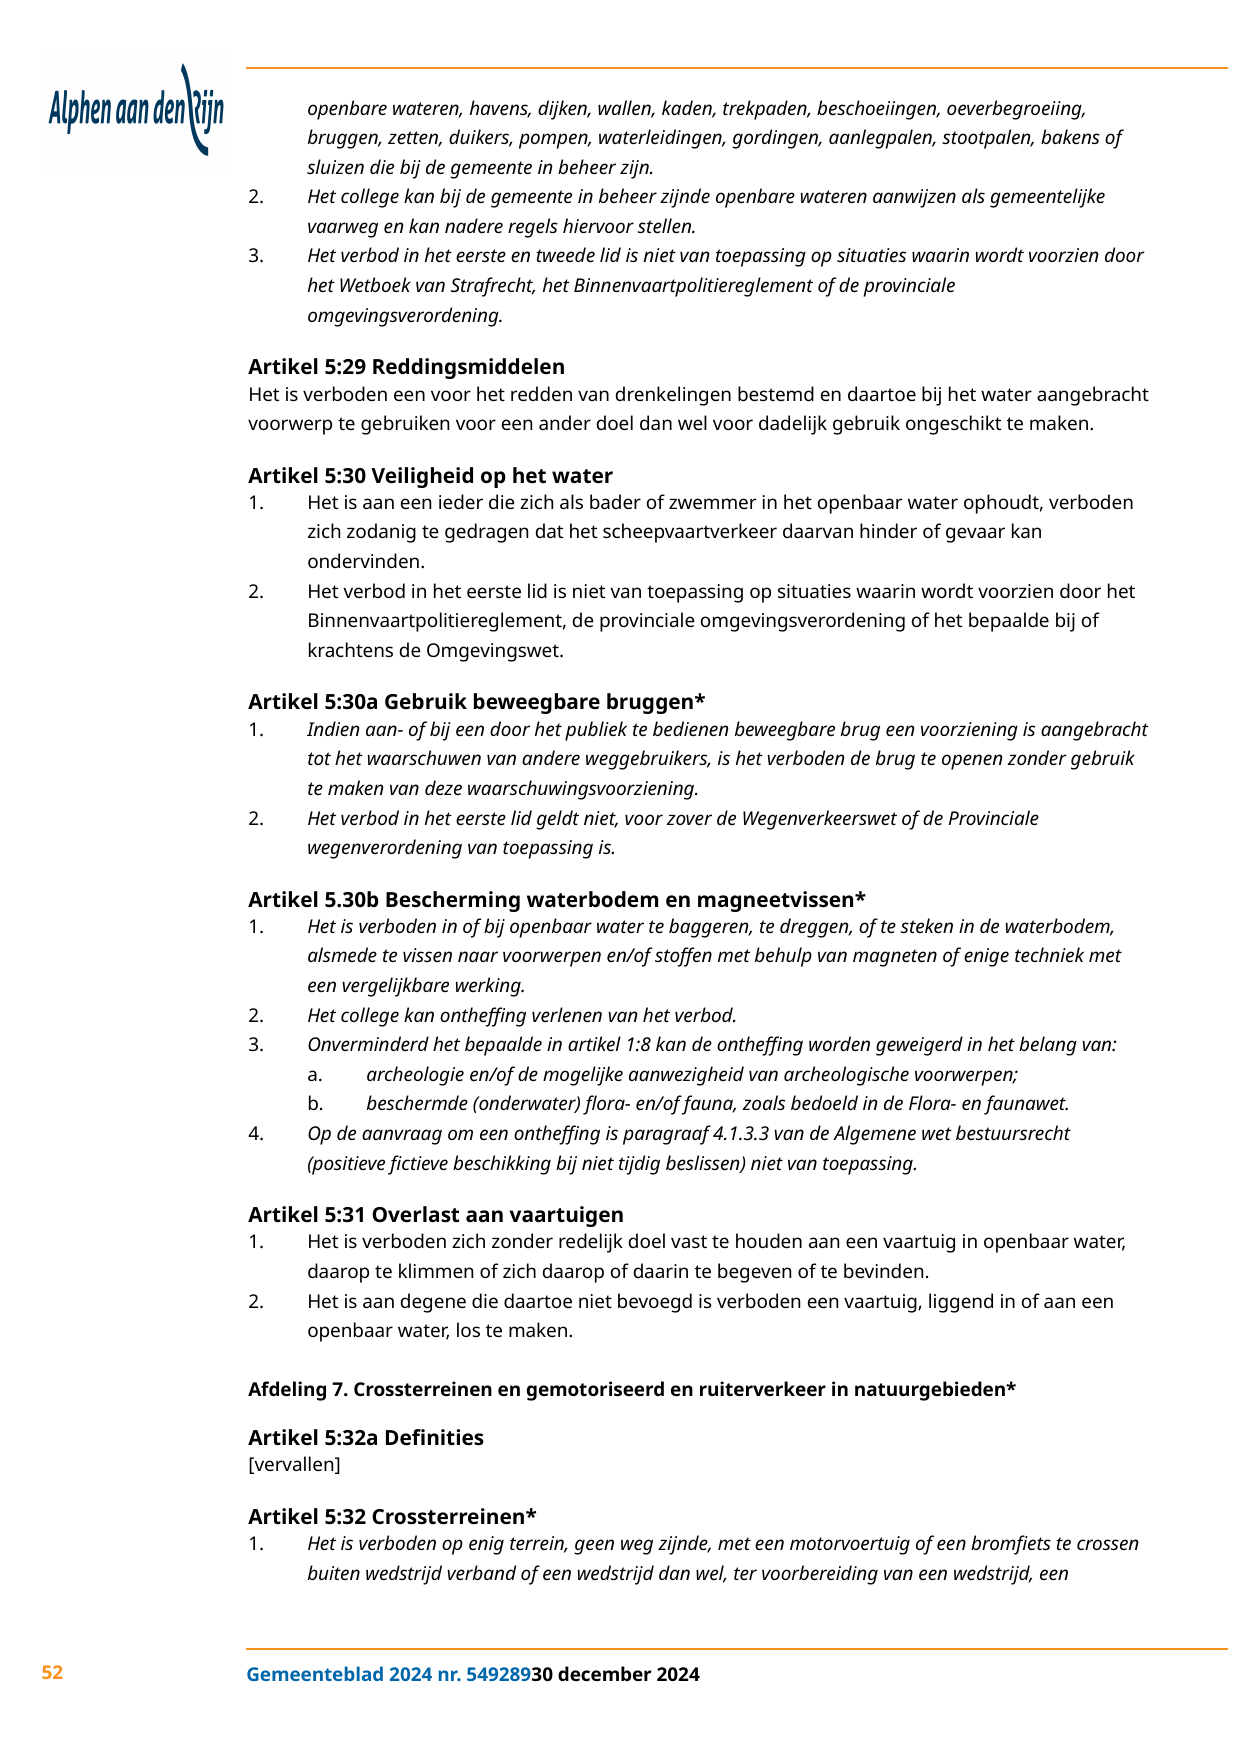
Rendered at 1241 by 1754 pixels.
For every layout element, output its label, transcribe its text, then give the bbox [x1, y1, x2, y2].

text Het is verboden een voor het redden van drenkelingen bestemd en daartoe bij het water aangebracht voorwerp te gebruiken voor een ander doel dan wel voor dadelijk gebruik ongeschikt te maken. [248, 381, 1152, 436]
text Artikel 5:30a Gebruik beweegbare bruggen* [248, 687, 1152, 716]
list beschermde (onderwater) flora- en/of fauna, zoals bedoeld in de Flora- en faunawet. [307, 1091, 1152, 1116]
picture [41, 47, 231, 172]
text Artikel 5:31 Overlast aan vaartuigen [248, 1200, 1152, 1229]
list Het college kan ontheffing verlenen van het verbod. [248, 1002, 1152, 1028]
list openbare wateren, havens, dijken, wallen, kaden, trekpaden, beschoeiingen, oeverbegroeiing, bruggen, zetten, duikers, pompen, waterleidingen, gordingen, aanlegpalen, stootpalen, bakens of sluizen die bij de gemeente in beheer zijn. [248, 95, 1152, 180]
list Het is aan een ieder die zich als bader of zwemmer in het openbaar water ophoudt, verboden zich zodanig te gedragen dat het scheepvaartverkeer daarvan hinder of gevaar kan ondervinden. [248, 489, 1152, 574]
list archeologie en/of de mogelijke aanwezigheid van archeologische voorwerpen; [307, 1061, 1152, 1087]
text Artikel 5:32 Crossterreinen* [248, 1502, 1152, 1530]
list Het college kan bij de gemeente in beheer zijnde openbare wateren aanwijzen als gemeentelijke vaarweg en kan nadere regels hiervoor stellen. [248, 183, 1152, 239]
text Artikel 5:30 Veiligheid op het water [248, 461, 1152, 489]
list Op de aanvraag om een ontheffing is paragraaf 4.1.3.3 van de Algemene wet bestuursrecht (positieve fictieve beschikking bij niet tijdig beslissen) niet van toepassing. [248, 1120, 1152, 1176]
text Artikel 5.30b Bescherming waterbodem en magneetvissen* [248, 885, 1152, 913]
text Afdeling 7. Crossterreinen en gemotoriseerd en ruiterverkeer in natuurgebieden* [248, 1377, 1152, 1402]
list Het is verboden zich zonder redelijk doel vast te houden aan een vaartuig in openbaar water, daarop te klimmen of zich daarop of daarin te begeven of te bevinden. [248, 1229, 1152, 1284]
list Het is verboden op enig terrein, geen weg zijnde, met een motorvoertuig of een bromfiets te crossen buiten wedstrijd verband of een wedstrijd dan wel, ter voorbereiding van een wedstrijd, een [248, 1530, 1152, 1586]
list Het verbod in het eerste lid geldt niet, voor zover de Wegenverkeerswet of de Provinciale wegenverordening van toepassing is. [248, 805, 1152, 860]
text Artikel 5:29 Reddingsmiddelen [248, 352, 1152, 381]
list Indien aan- of bij een door het publiek te bedienen beweegbare brug een voorziening is aangebracht tot het waarschuwen van andere weggebruikers, is het verboden de brug te openen zonder gebruik te maken van deze waarschuwingsvoorziening. [248, 716, 1152, 801]
list Onverminderd het bepaalde in artikel 1:8 kan de ontheffing worden geweigerd in het belang van: [248, 1031, 1152, 1057]
text [vervallen] [248, 1452, 1152, 1477]
list Het verbod in het eerste lid is niet van toepassing op situaties waarin wordt voorzien door het Binnenvaartpolitiereglement, de provinciale omgevingsverordening of het bepaalde bij of krachtens de Omgevingswet. [248, 578, 1152, 663]
text Artikel 5:32a Definities [248, 1423, 1152, 1452]
list Het verbod in het eerste en tweede lid is niet van toepassing op situaties waarin wordt voorzien door het Wetboek van Strafrecht, het Binnenvaartpolitiereglement of de provinciale omgevingsverordening. [248, 243, 1152, 328]
list Het is aan degene die daartoe niet bevoegd is verboden een vaartuig, liggend in of aan een openbaar water, los te maken. [248, 1288, 1152, 1343]
list Het is verboden in of bij openbaar water te baggeren, te dreggen, of te steken in de waterbodem, alsmede te vissen naar voorwerpen en/of stoffen met behulp van magneten of enige techniek met een vergelijkbare werking. [248, 913, 1152, 998]
